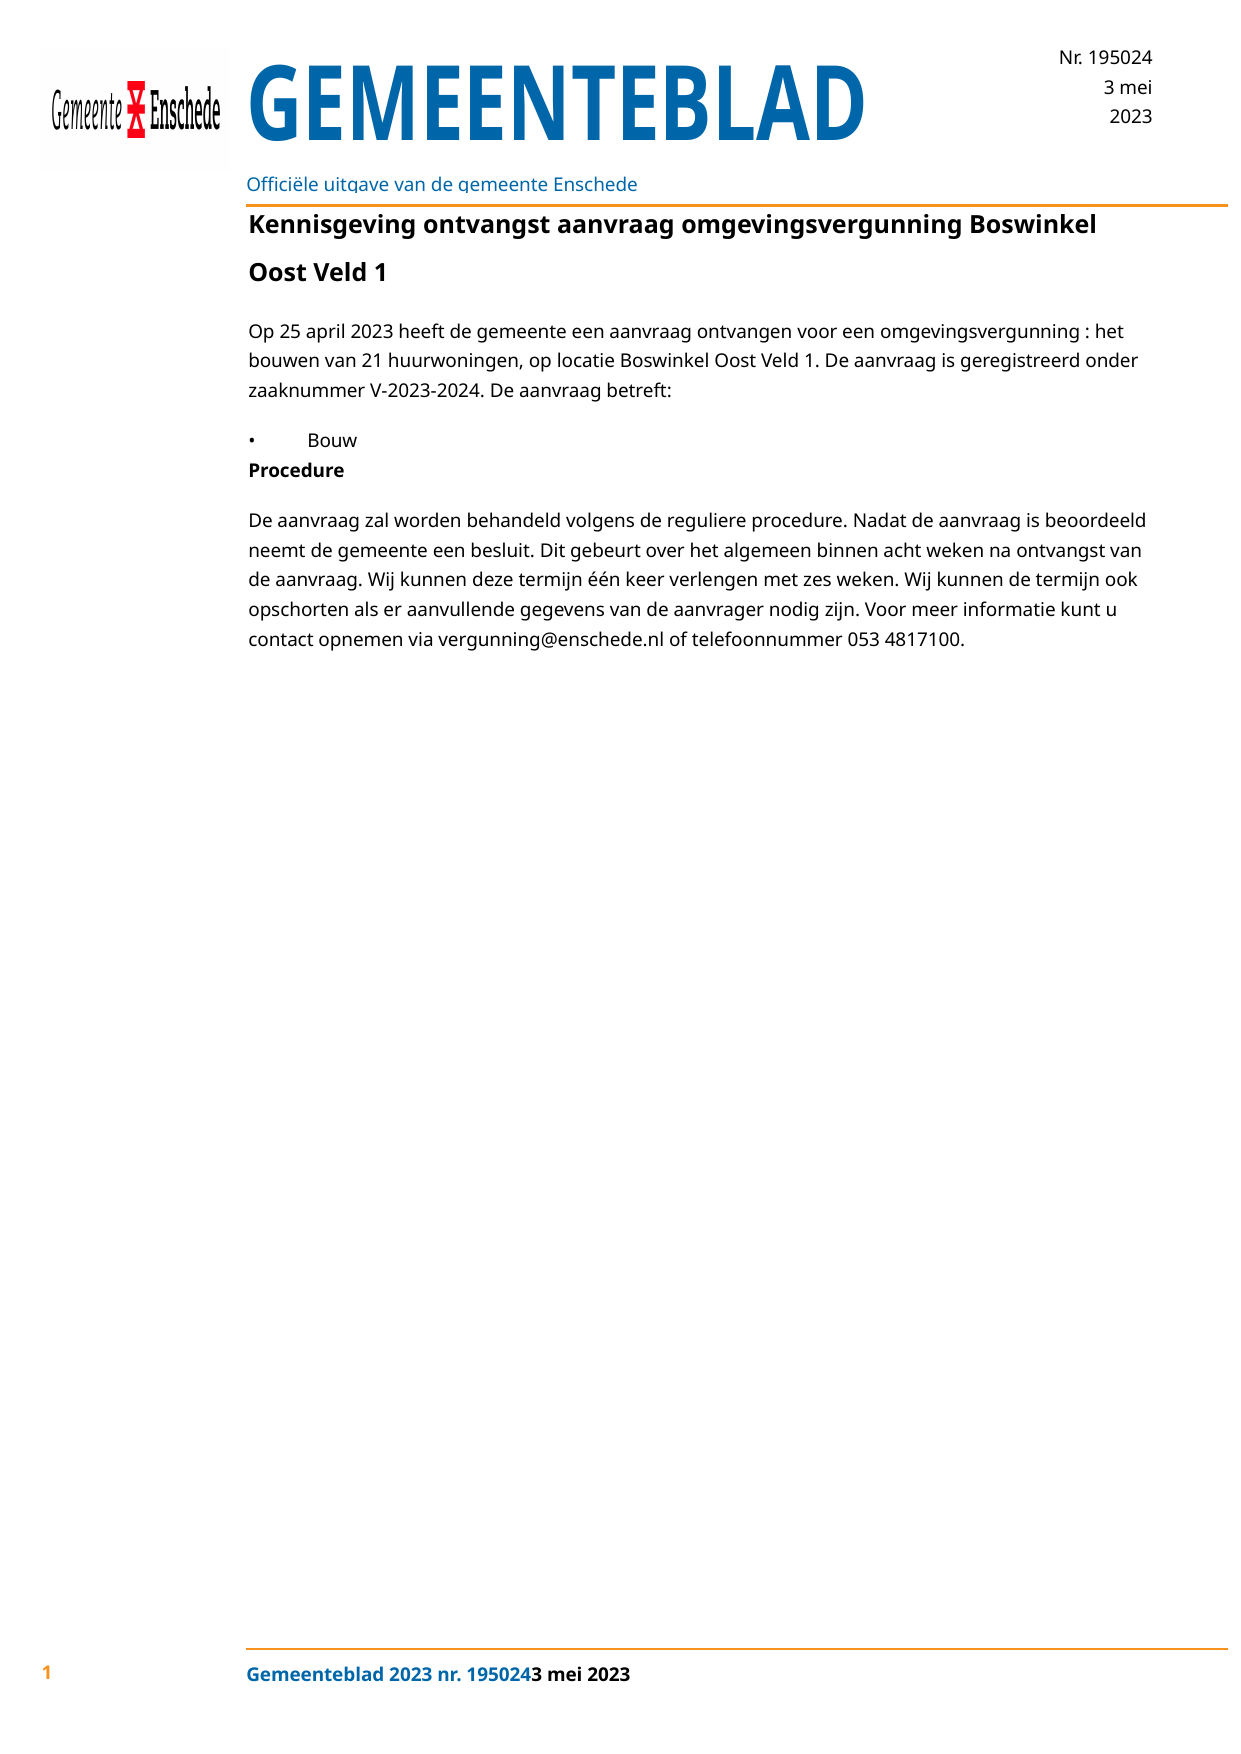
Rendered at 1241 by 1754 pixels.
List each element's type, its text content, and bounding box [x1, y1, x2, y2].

text Procedure [248, 457, 1152, 483]
text Op 25 april 2023 heeft de gemeente een aanvraag ontvangen voor een omgevingsvergunning : het bouwen van 21 huurwoningen, op locatie Boswinkel Oost Veld 1. De aanvraag is geregistreerd onder zaaknummer V-2023-2024. De aanvraag betreft: [248, 318, 1152, 403]
text De aanvraag zal worden behandeld volgens de reguliere procedure. Nadat de aanvraag is beoordeeld neemt de gemeente een besluit. Dit gebeurt over het algemeen binnen acht weken na ontvangst van de aanvraag. Wij kunnen deze termijn één keer verlengen met zes weken. Wij kunnen de termijn ook opschorten als er aanvullende gegevens van de aanvrager nodig zijn. Voor meer informatie kunt u contact opnemen via vergunning@enschede.nl of telefoonnummer 053 4817100. [248, 507, 1152, 652]
picture [41, 47, 231, 172]
text Kennisgeving ontvangst aanvraag omgevingsvergunning Boswinkel Oost Veld 1 [248, 207, 1152, 288]
list Bouw [248, 427, 1152, 453]
